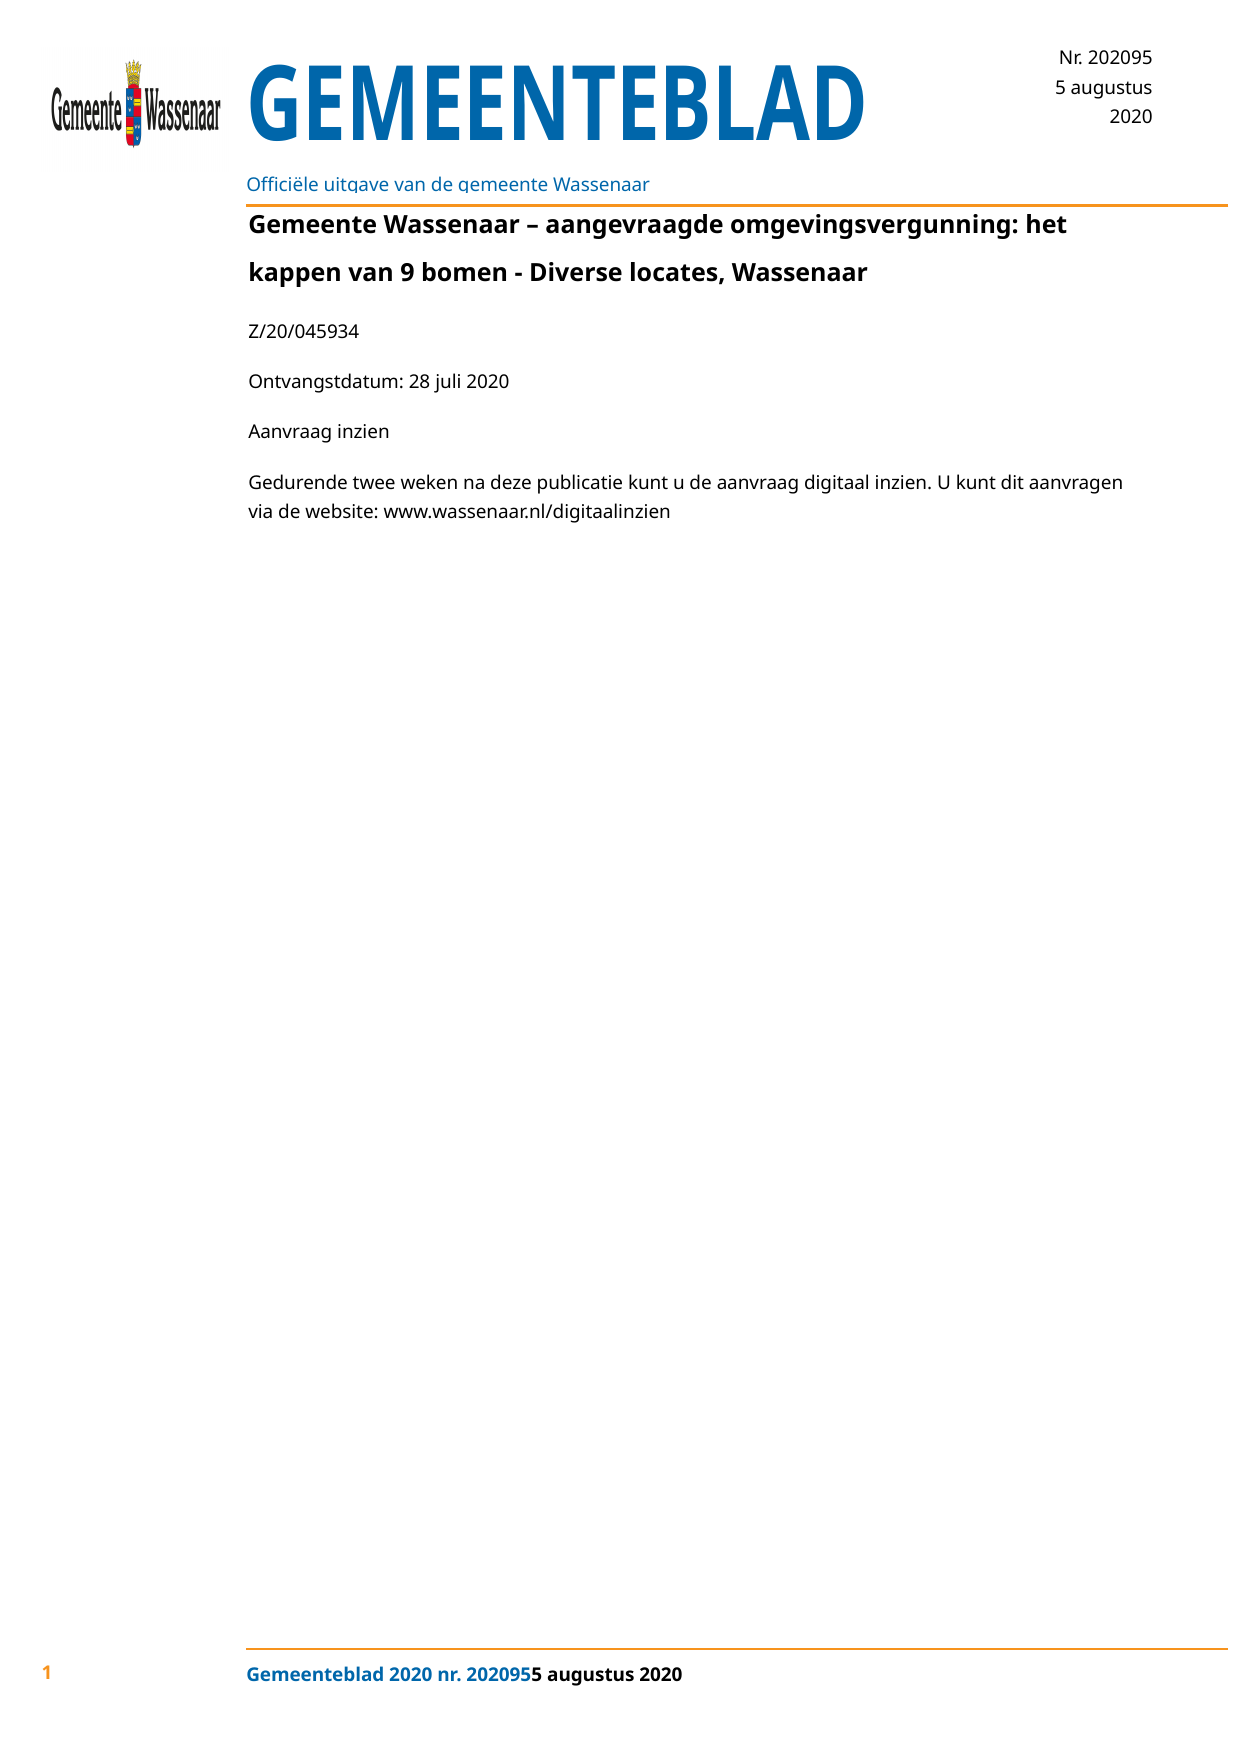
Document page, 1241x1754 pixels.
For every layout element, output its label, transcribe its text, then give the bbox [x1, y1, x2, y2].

text Ontvangstdatum: 28 juli 2020 [248, 368, 1152, 394]
text Gedurende twee weken na deze publicatie kunt u de aanvraag digitaal inzien. U kunt dit aanvragen via de website: www.wassenaar.nl/digitaalinzien [248, 469, 1152, 524]
text Aanvraag inzien [248, 419, 1152, 444]
text Gemeente Wassenaar – aangevraagde omgevingsvergunning: het kappen van 9 bomen - Diverse locates, Wassenaar [248, 207, 1152, 288]
picture [41, 47, 231, 172]
text Z/20/045934 [248, 318, 1152, 344]
